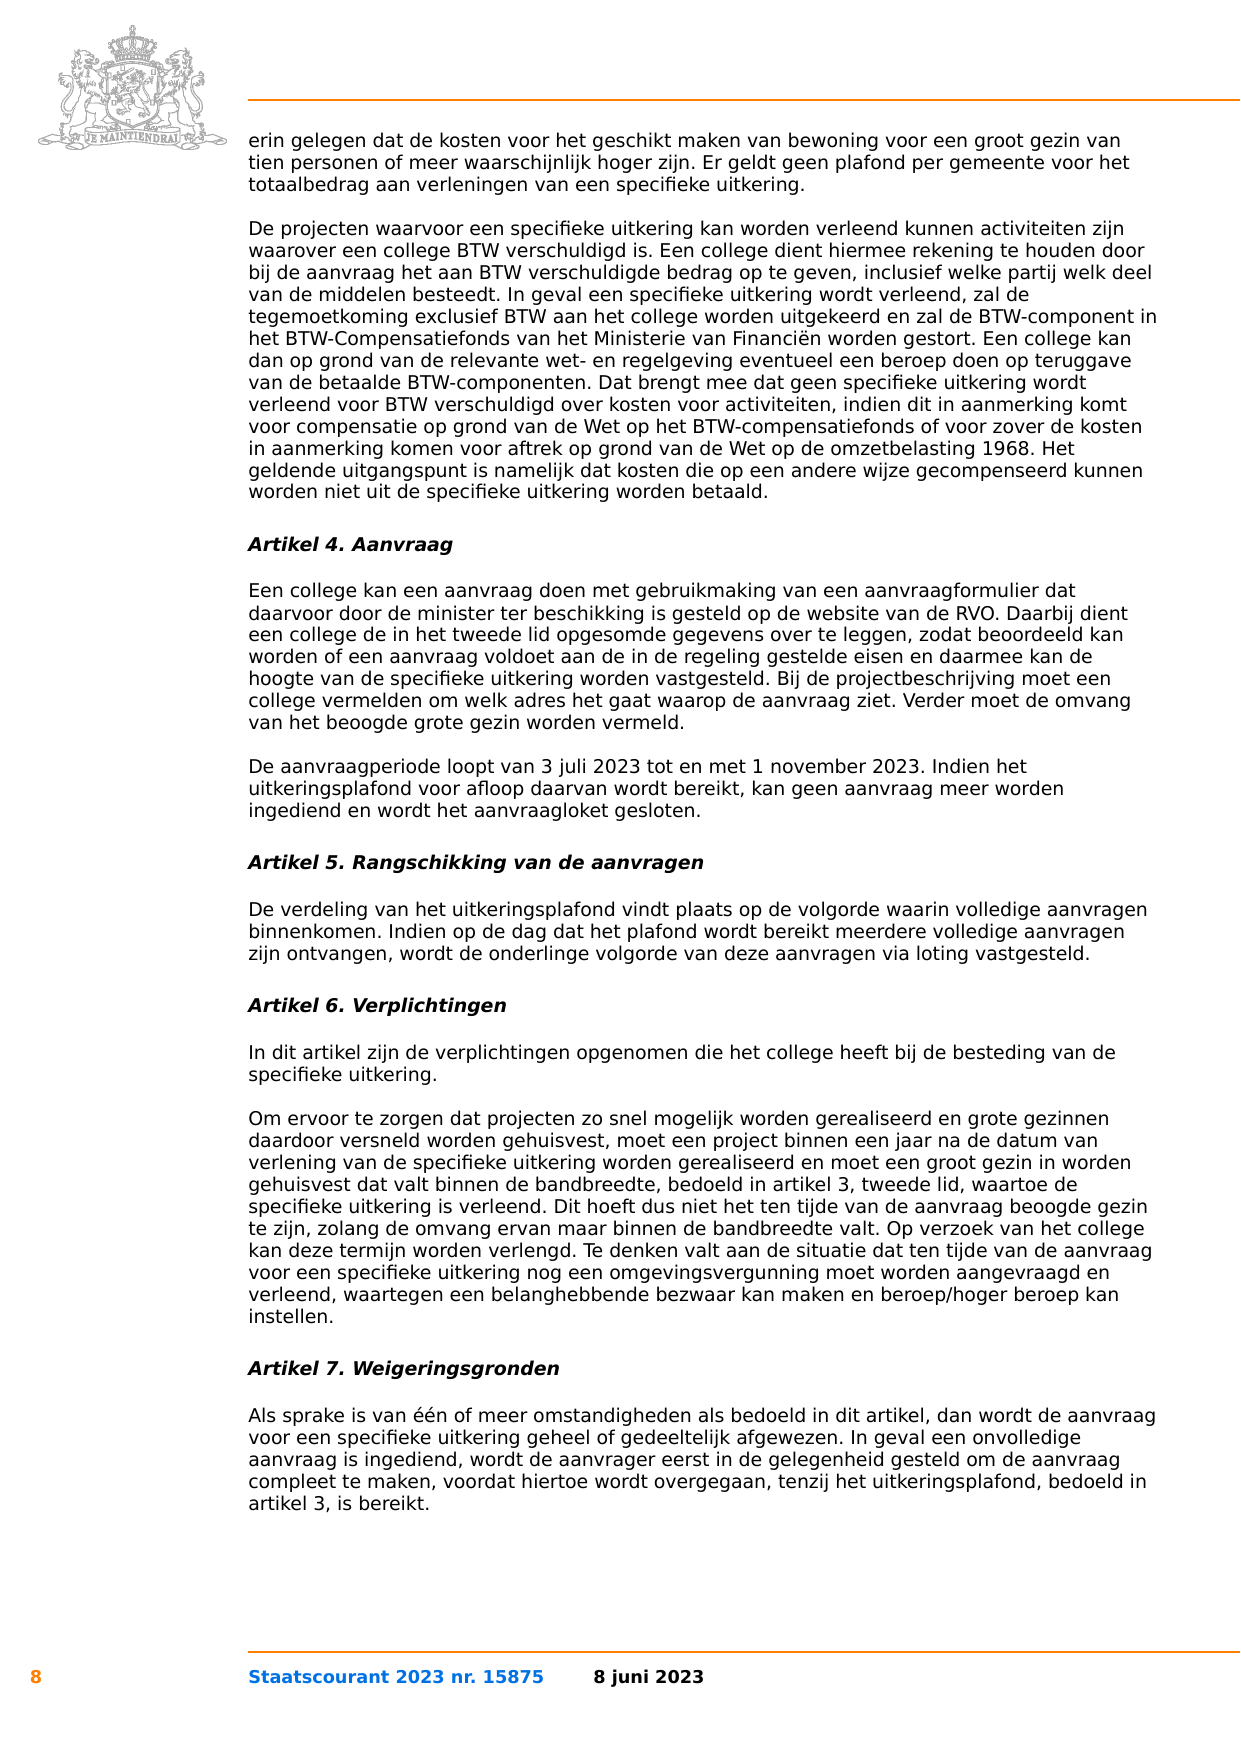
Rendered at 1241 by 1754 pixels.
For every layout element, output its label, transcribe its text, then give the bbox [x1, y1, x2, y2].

subtitle Artikel 6. Verplichtingen [248, 995, 1163, 1017]
text Als sprake is van één of meer omstandigheden als bedoeld in dit artikel, dan wordt de aanvraag voor een specifieke uitkering geheel of gedeeltelijk afgewezen. In geval een onvolledige aanvraag is ingediend, wordt de aanvrager eerst in de gelegenheid gesteld om de aanvraag compleet te maken, voordat hiertoe wordt overgegaan, tenzij het uitkeringsplafond, bedoeld in artikel 3, is bereikt. [248, 1404, 1163, 1514]
subtitle Artikel 7. Weigeringsgronden [248, 1358, 1163, 1379]
picture [38, 25, 227, 150]
subtitle Artikel 5. Rangschikking van de aanvragen [248, 852, 1163, 874]
text De aanvraagperiode loopt van 3 juli 2023 tot en met 1 november 2023. Indien het uitkeringsplafond voor afloop daarvan wordt bereikt, kan geen aanvraag meer worden ingediend en wordt het aanvraagloket gesloten. [248, 756, 1163, 822]
text De verdeling van het uitkeringsplafond vindt plaats op de volgorde waarin volledige aanvragen binnenkomen. Indien op de dag dat het plafond wordt bereikt meerdere volledige aanvragen zijn ontvangen, wordt de onderlinge volgorde van deze aanvragen via loting vastgesteld. [248, 899, 1163, 965]
subtitle Artikel 4. Aanvraag [248, 533, 1163, 555]
text In dit artikel zijn de verplichtingen opgenomen die het college heeft bij de besteding van de specifieke uitkering. [248, 1042, 1163, 1086]
text Een college kan een aanvraag doen met gebruikmaking van een aanvraagformulier dat daarvoor door de minister ter beschikking is gesteld op de website van de RVO. Daarbij dient een college de in het tweede lid opgesomde gegevens over te leggen, zodat beoordeeld kan worden of een aanvraag voldoet aan de in de regeling gestelde eisen en daarmee kan de hoogte van de specifieke uitkering worden vastgesteld. Bij de projectbeschrijving moet een college vermelden om welk adres het gaat waarop de aanvraag ziet. Verder moet de omvang van het beoogde grote gezin worden vermeld. [248, 580, 1163, 734]
text Om ervoor te zorgen dat projecten zo snel mogelijk worden gerealiseerd en grote gezinnen daardoor versneld worden gehuisvest, moet een project binnen een jaar na de datum van verlening van de specifieke uitkering worden gerealiseerd en moet een groot gezin in worden gehuisvest dat valt binnen de bandbreedte, bedoeld in artikel 3, tweede lid, waartoe de specifieke uitkering is verleend. Dit hoeft dus niet het ten tijde van de aanvraag beoogde gezin te zijn, zolang de omvang ervan maar binnen de bandbreedte valt. Op verzoek van het college kan deze termijn worden verlengd. Te denken valt aan de situatie dat ten tijde van de aanvraag voor een specifieke uitkering nog een omgevingsvergunning moet worden aangevraagd en verleend, waartegen een belanghebbende bezwaar kan maken en beroep/hoger beroep kan instellen. [248, 1108, 1163, 1328]
text De projecten waarvoor een specifieke uitkering kan worden verleend kunnen activiteiten zijn waarover een college BTW verschuldigd is. Een college dient hiermee rekening te houden door bij de aanvraag het aan BTW verschuldigde bedrag op te geven, inclusief welke partij welk deel van de middelen besteedt. In geval een specifieke uitkering wordt verleend, zal de tegemoetkoming exclusief BTW aan het college worden uitgekeerd en zal de BTW-component in het BTW-Compensatiefonds van het Ministerie van Financiën worden gestort. Een college kan dan op grond van de relevante wet- en regelgeving eventueel een beroep doen op teruggave van de betaalde BTW-componenten. Dat brengt mee dat geen specifieke uitkering wordt verleend voor BTW verschuldigd over kosten voor activiteiten, indien dit in aanmerking komt voor compensatie op grond van de Wet op het BTW-compensatiefonds of voor zover de kosten in aanmerking komen voor aftrek op grond van de Wet op de omzetbelasting 1968. Het geldende uitgangspunt is namelijk dat kosten die op een andere wijze gecompenseerd kunnen worden niet uit de specifieke uitkering worden betaald. [248, 218, 1163, 503]
text erin gelegen dat de kosten voor het geschikt maken van bewoning voor een groot gezin van tien personen of meer waarschijnlijk hoger zijn. Er geldt geen plafond per gemeente voor het totaalbedrag aan verleningen van een specifieke uitkering. [248, 130, 1163, 196]
